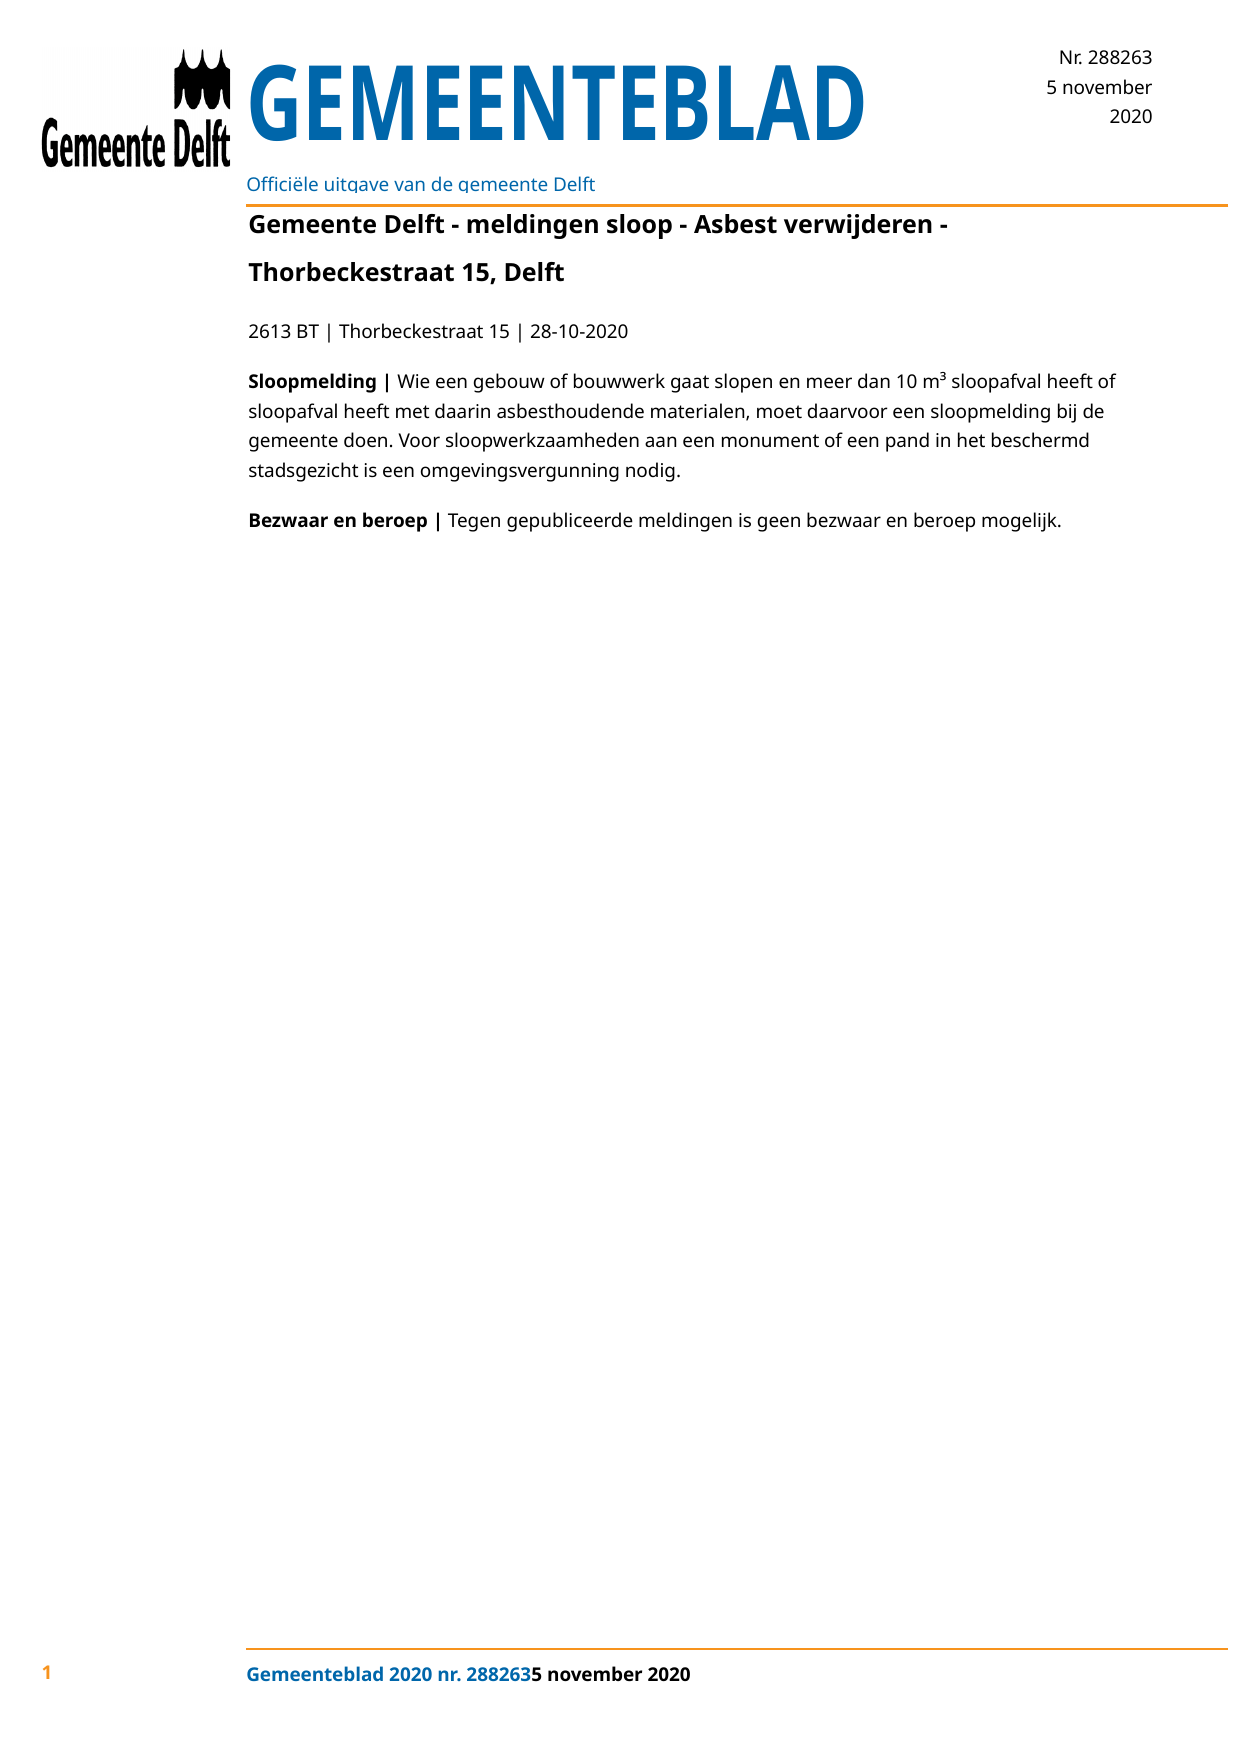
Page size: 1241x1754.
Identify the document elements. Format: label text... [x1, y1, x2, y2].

text Bezwaar en beroep | Tegen gepubliceerde meldingen is geen bezwaar en beroep mogelijk. [248, 507, 1152, 533]
picture [41, 47, 231, 172]
text Sloopmelding | Wie een gebouw of bouwwerk gaat slopen en meer dan 10 m³ sloopafval heeft of sloopafval heeft met daarin asbesthoudende materialen, moet daarvoor een sloopmelding bij de gemeente doen. Voor sloopwerkzaamheden aan een monument of een pand in het beschermd stadsgezicht is een omgevingsvergunning nodig. [248, 368, 1152, 483]
text 2613 BT | Thorbeckestraat 15 | 28-10-2020 [248, 318, 1152, 344]
text Gemeente Delft - meldingen sloop - Asbest verwijderen - Thorbeckestraat 15, Delft [248, 207, 1152, 288]
